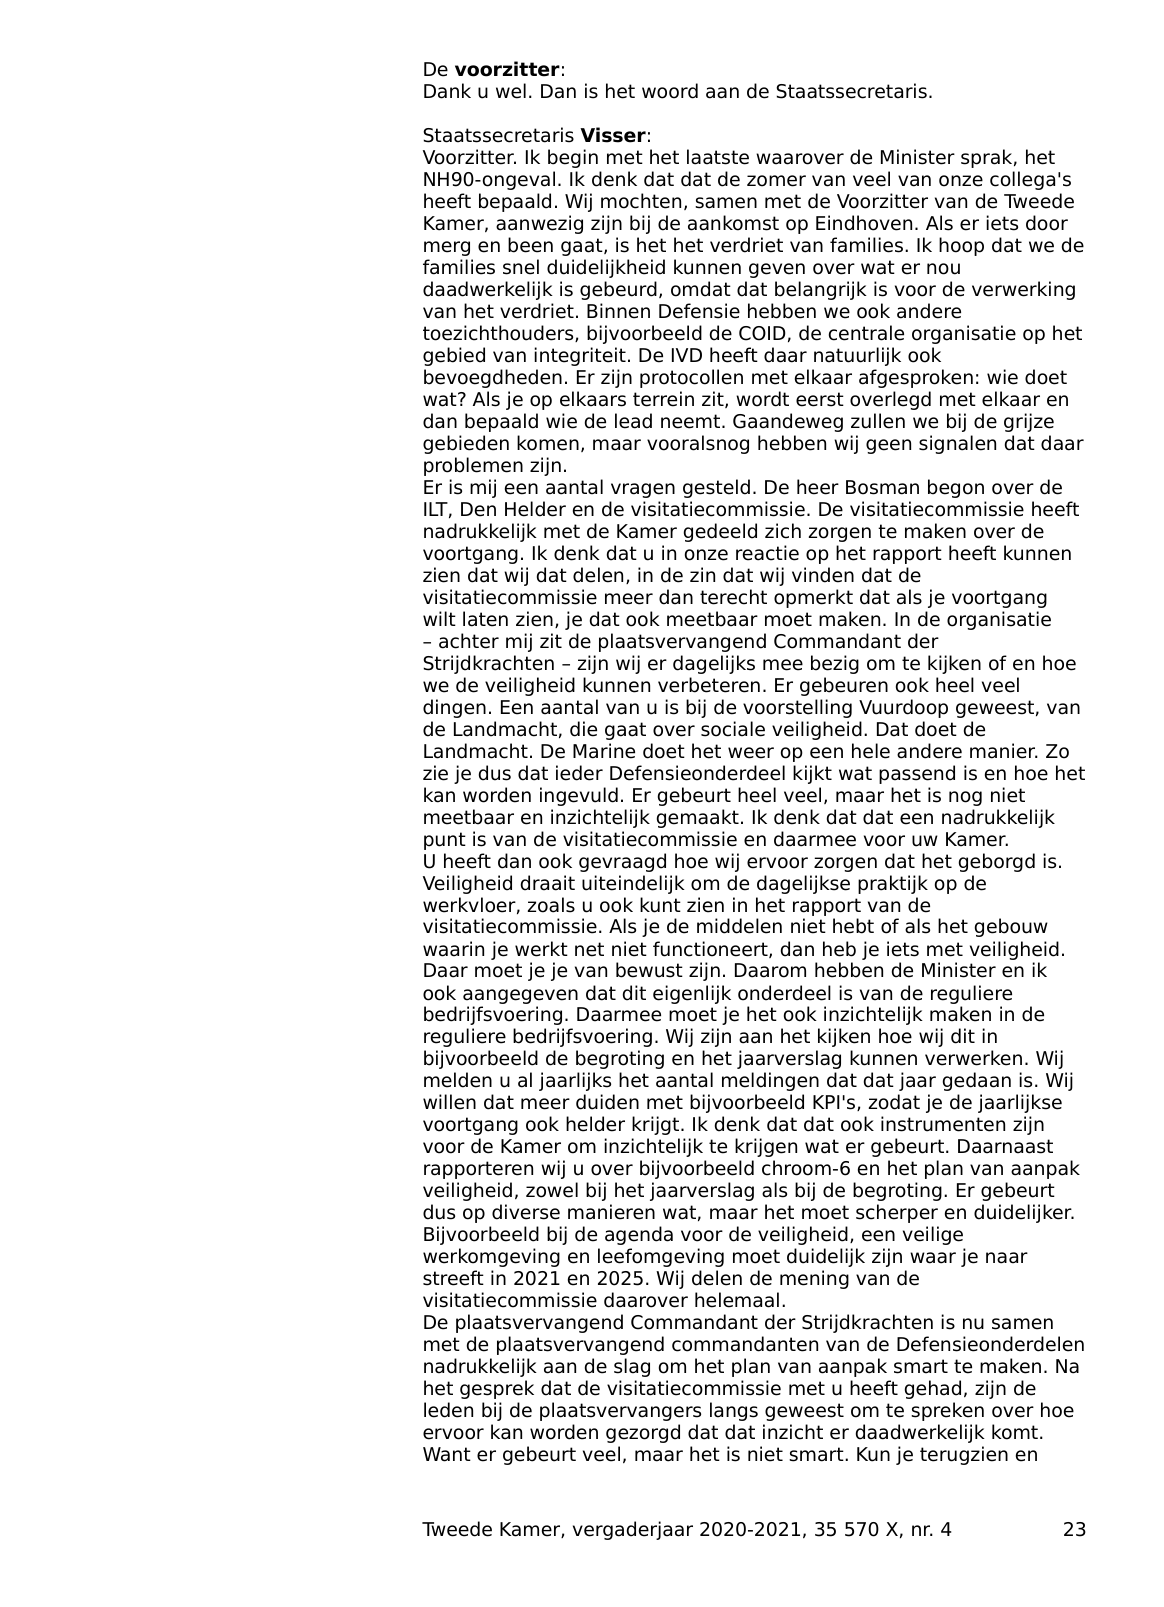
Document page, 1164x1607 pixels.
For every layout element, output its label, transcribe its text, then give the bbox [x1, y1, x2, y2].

text Dank u wel. Dan is het woord aan de Staatssecretaris. [422, 81, 1087, 103]
text U heeft dan ook gevraagd hoe wij ervoor zorgen dat het geborgd is. Veiligheid draait uiteindelijk om de dagelijkse praktijk op de werkvloer, zoals u ook kunt zien in het rapport van de visitatiecommissie. Als je de middelen niet hebt of als het gebouw waarin je werkt net niet functioneert, dan heb je iets met veiligheid. Daar moet je je van bewust zijn. Daarom hebben de Minister en ik ook aangegeven dat dit eigenlijk onderdeel is van de reguliere bedrijfsvoering. Daarmee moet je het ook inzichtelijk maken in de reguliere bedrijfsvoering. Wij zijn aan het kijken hoe wij dit in bijvoorbeeld de begroting en het jaarverslag kunnen verwerken. Wij melden u al jaarlijks het aantal meldingen dat dat jaar gedaan is. Wij willen dat meer duiden met bijvoorbeeld KPI's, zodat je de jaarlijkse voortgang ook helder krijgt. Ik denk dat dat ook instrumenten zijn voor de Kamer om inzichtelijk te krijgen wat er gebeurt. Daarnaast rapporteren wij u over bijvoorbeeld chroom-6 en het plan van aanpak veiligheid, zowel bij het jaarverslag als bij de begroting. Er gebeurt dus op diverse manieren wat, maar het moet scherper en duidelijker. Bijvoorbeeld bij de agenda voor de veiligheid, een veilige werkomgeving en leefomgeving moet duidelijk zijn waar je naar streeft in 2021 en 2025. Wij delen de mening van de visitatiecommissie daarover helemaal. [422, 851, 1087, 1312]
text De voorzitter: [422, 59, 1087, 81]
text De plaatsvervangend Commandant der Strijdkrachten is nu samen met de plaatsvervangend commandanten van de Defensieonderdelen nadrukkelijk aan de slag om het plan van aanpak smart te maken. Na het gesprek dat de visitatiecommissie met u heeft gehad, zijn de leden bij de plaatsvervangers langs geweest om te spreken over hoe ervoor kan worden gezorgd dat dat inzicht er daadwerkelijk komt. Want er gebeurt veel, maar het is niet smart. Kun je terugzien en [422, 1312, 1087, 1466]
text Voorzitter. Ik begin met het laatste waarover de Minister sprak, het NH90-ongeval. Ik denk dat dat de zomer van veel van onze collega's heeft bepaald. Wij mochten, samen met de Voorzitter van de Tweede Kamer, aanwezig zijn bij de aankomst op Eindhoven. Als er iets door merg en been gaat, is het het verdriet van families. Ik hoop dat we de families snel duidelijkheid kunnen geven over wat er nou daadwerkelijk is gebeurd, omdat dat belangrijk is voor de verwerking van het verdriet. Binnen Defensie hebben we ook andere toezichthouders, bijvoorbeeld de COID, de centrale organisatie op het gebied van integriteit. De IVD heeft daar natuurlijk ook bevoegdheden. Er zijn protocollen met elkaar afgesproken: wie doet wat? Als je op elkaars terrein zit, wordt eerst overlegd met elkaar en dan bepaald wie de lead neemt. Gaandeweg zullen we bij de grijze gebieden komen, maar vooralsnog hebben wij geen signalen dat daar problemen zijn. [422, 147, 1087, 477]
text Staatssecretaris Visser: [422, 125, 1087, 147]
text Er is mij een aantal vragen gesteld. De heer Bosman begon over de ILT, Den Helder en de visitatiecommissie. De visitatiecommissie heeft nadrukkelijk met de Kamer gedeeld zich zorgen te maken over de voortgang. Ik denk dat u in onze reactie op het rapport heeft kunnen zien dat wij dat delen, in de zin dat wij vinden dat de visitatiecommissie meer dan terecht opmerkt dat als je voortgang wilt laten zien, je dat ook meetbaar moet maken. In de organisatie – achter mij zit de plaatsvervangend Commandant der Strijdkrachten – zijn wij er dagelijks mee bezig om te kijken of en hoe we de veiligheid kunnen verbeteren. Er gebeuren ook heel veel dingen. Een aantal van u is bij de voorstelling Vuurdoop geweest, van de Landmacht, die gaat over sociale veiligheid. Dat doet de Landmacht. De Marine doet het weer op een hele andere manier. Zo zie je dus dat ieder Defensieonderdeel kijkt wat passend is en hoe het kan worden ingevuld. Er gebeurt heel veel, maar het is nog niet meetbaar en inzichtelijk gemaakt. Ik denk dat dat een nadrukkelijk punt is van de visitatiecommissie en daarmee voor uw Kamer. [422, 477, 1087, 851]
